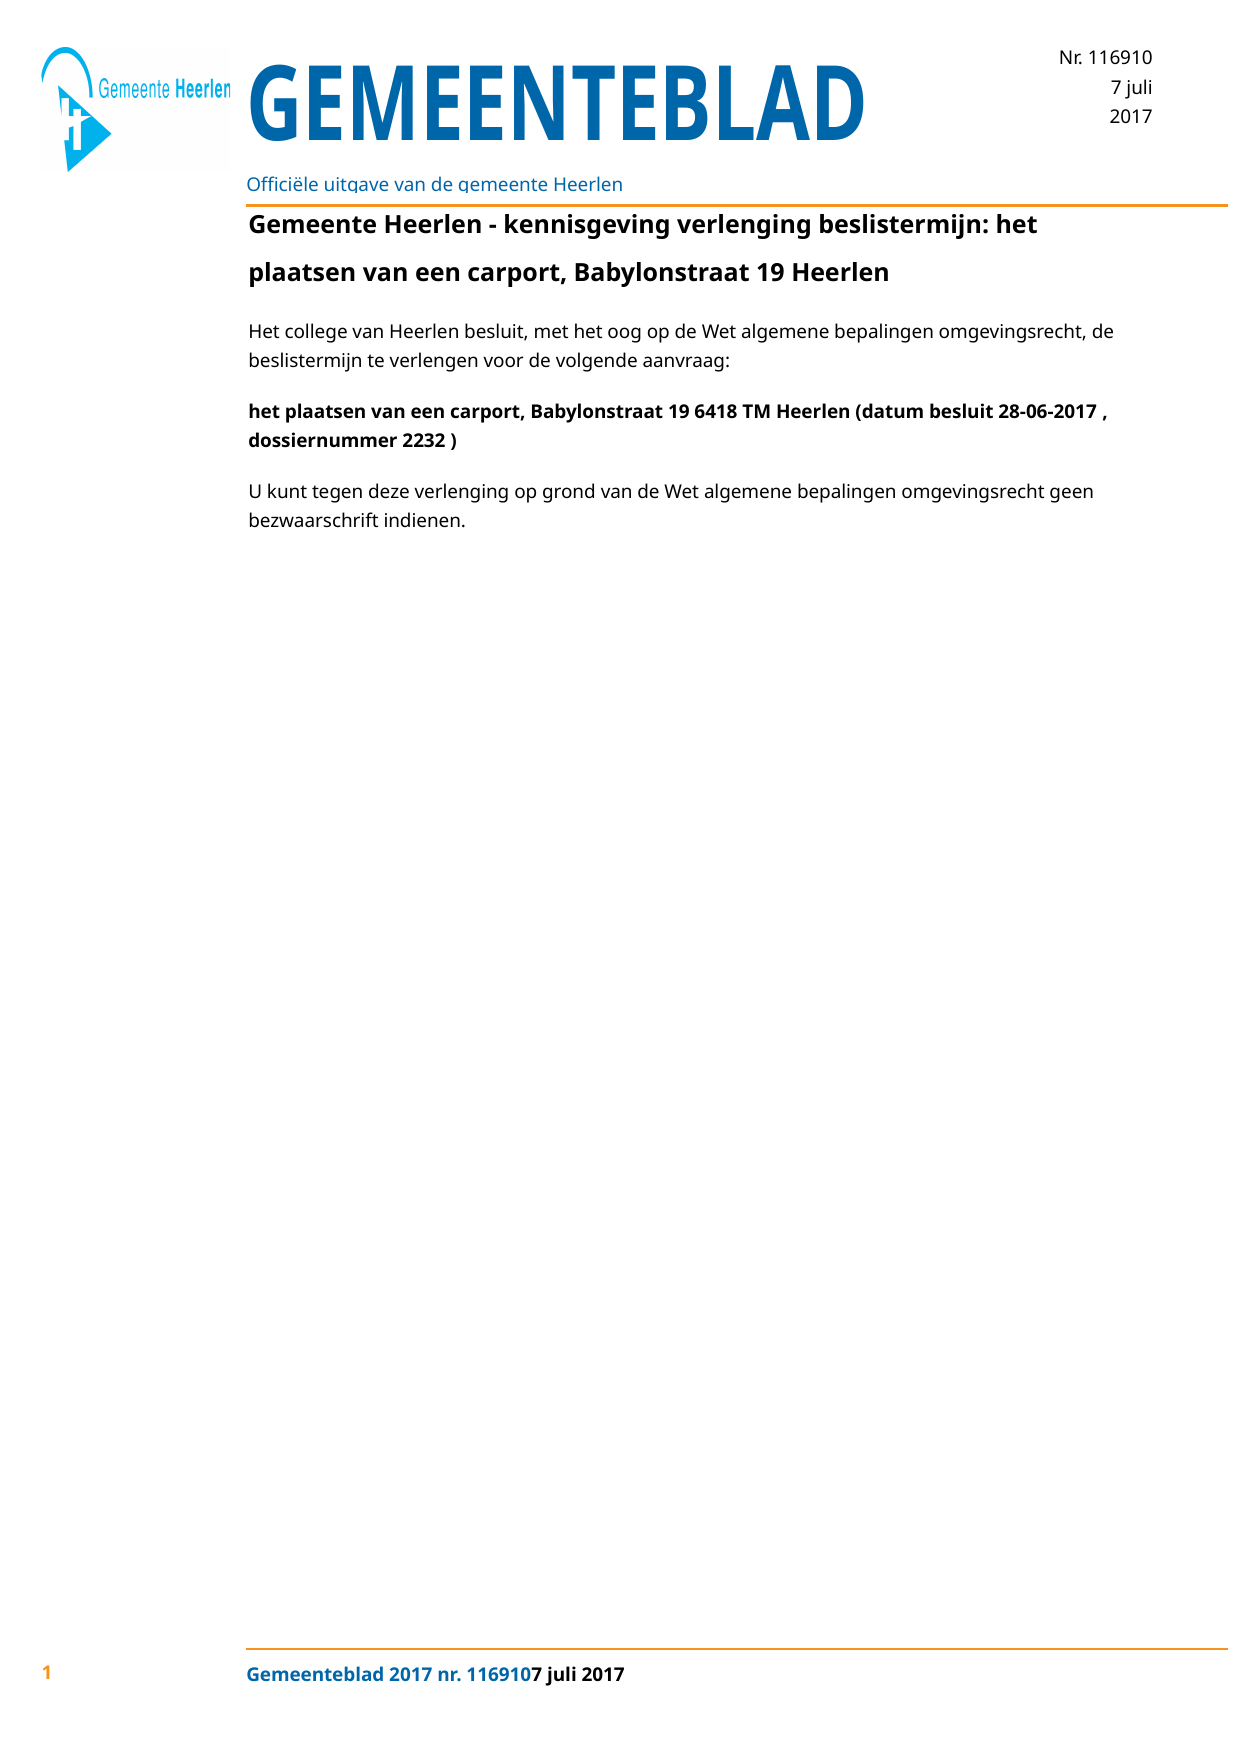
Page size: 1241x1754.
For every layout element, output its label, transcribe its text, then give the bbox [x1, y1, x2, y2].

text Gemeente Heerlen - kennisgeving verlenging beslistermijn: het plaatsen van een carport, Babylonstraat 19 Heerlen [248, 207, 1152, 288]
text Het college van Heerlen besluit, met het oog op de Wet algemene bepalingen omgevingsrecht, de beslistermijn te verlengen voor de volgende aanvraag: [248, 318, 1152, 373]
text het plaatsen van een carport, Babylonstraat 19 6418 TM Heerlen (datum besluit 28-06-2017 , dossiernummer 2232 ) [248, 398, 1152, 453]
text U kunt tegen deze verlenging op grond van de Wet algemene bepalingen omgevingsrecht geen bezwaarschrift indienen. [248, 478, 1152, 533]
picture [41, 47, 231, 172]
picture [41, 47, 58, 70]
